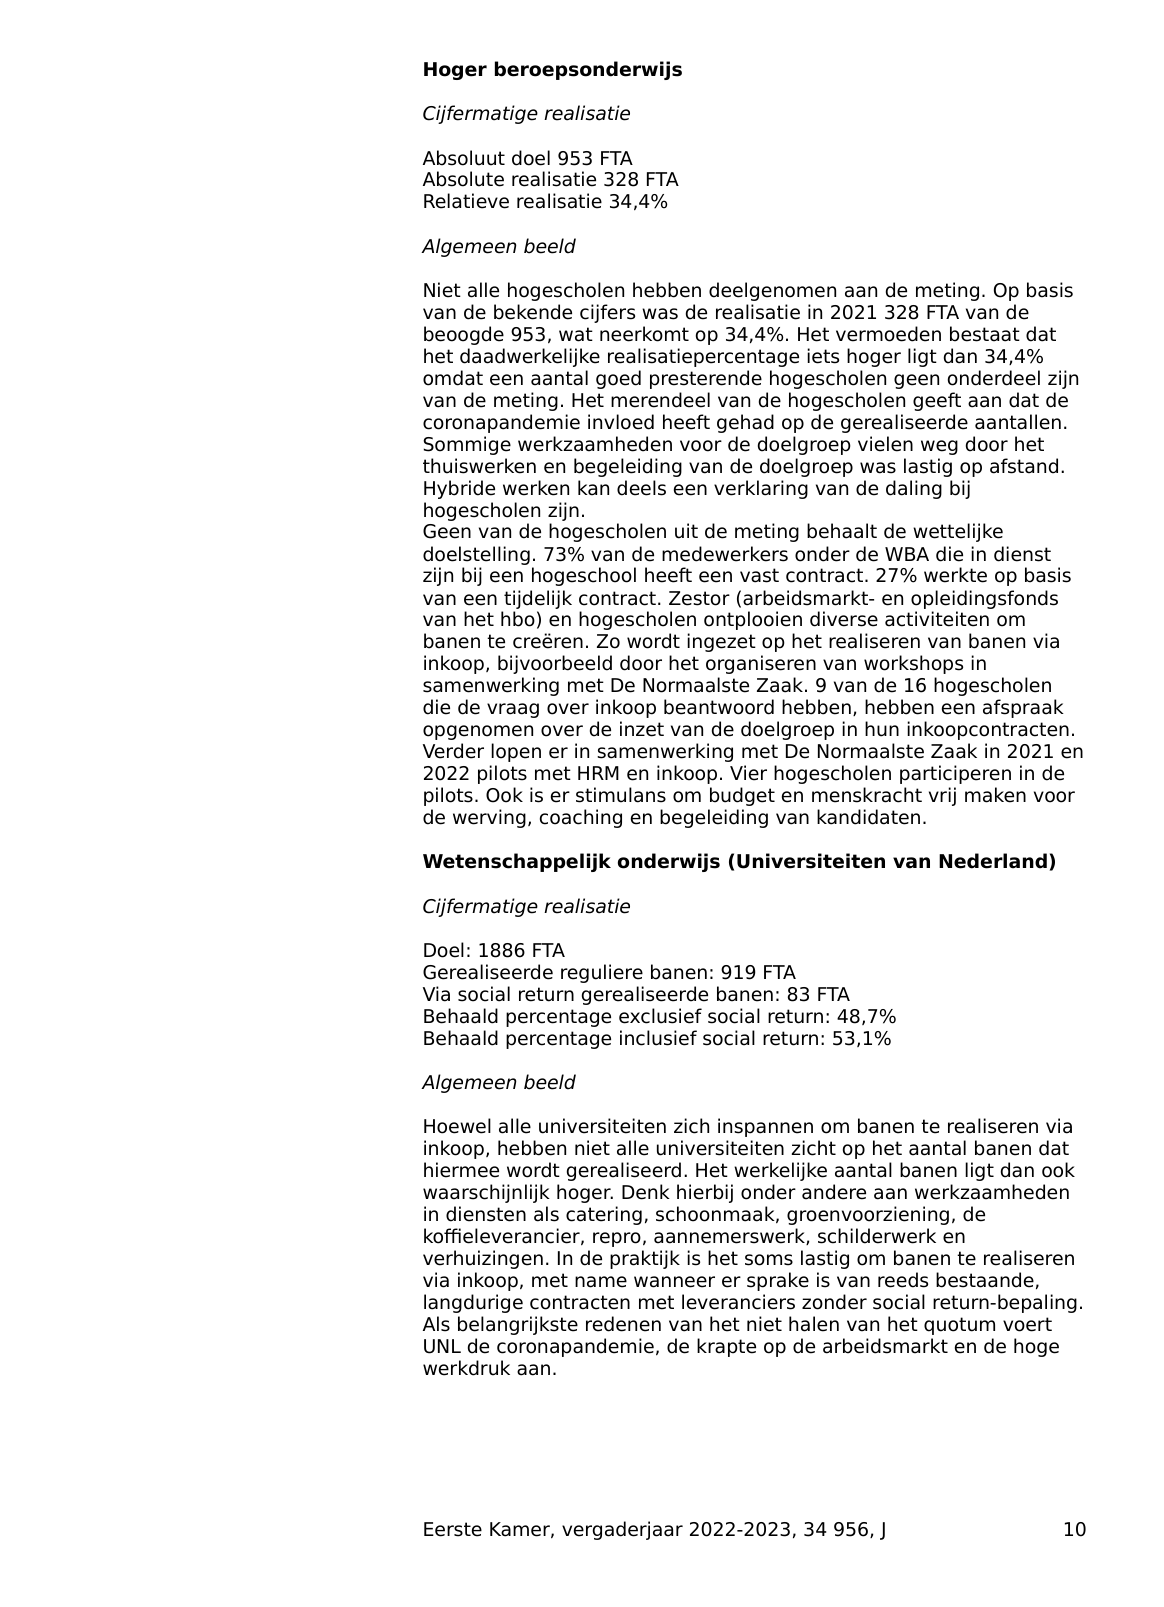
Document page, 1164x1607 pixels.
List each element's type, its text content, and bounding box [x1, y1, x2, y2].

text Hoewel alle universiteiten zich inspannen om banen te realiseren via inkoop, hebben niet alle universiteiten zicht op het aantal banen dat hiermee wordt gerealiseerd. Het werkelijke aantal banen ligt dan ook waarschijnlijk hoger. Denk hierbij onder andere aan werkzaamheden in diensten als catering, schoonmaak, groenvoorziening, de koffieleverancier, repro, aannemerswerk, schilderwerk en verhuizingen. In de praktijk is het soms lastig om banen te realiseren via inkoop, met name wanneer er sprake is van reeds bestaande, langdurige contracten met leveranciers zonder social return-bepaling. Als belangrijkste redenen van het niet halen van het quotum voert UNL de coronapandemie, de krapte op de arbeidsmarkt en de hoge werkdruk aan. [422, 1116, 1087, 1380]
text Doel: 1886 FTA [422, 940, 1087, 962]
text Via social return gerealiseerde banen: 83 FTA [422, 984, 1087, 1006]
subtitle Cijfermatige realisatie [422, 103, 1087, 125]
text Niet alle hogescholen hebben deelgenomen aan de meting. Op basis van de bekende cijfers was de realisatie in 2021 328 FTA van de beoogde 953, wat neerkomt op 34,4%. Het vermoeden bestaat dat het daadwerkelijke realisatiepercentage iets hoger ligt dan 34,4% omdat een aantal goed presterende hogescholen geen onderdeel zijn van de meting. Het merendeel van de hogescholen geeft aan dat de coronapandemie invloed heeft gehad op de gerealiseerde aantallen. Sommige werkzaamheden voor de doelgroep vielen weg door het thuiswerken en begeleiding van de doelgroep was lastig op afstand. Hybride werken kan deels een verklaring van de daling bij hogescholen zijn. [422, 280, 1087, 521]
text Absoluut doel 953 FTA [422, 147, 1087, 169]
subtitle Hoger beroepsonderwijs [422, 59, 1087, 81]
text Gerealiseerde reguliere banen: 919 FTA [422, 962, 1087, 984]
text Behaald percentage exclusief social return: 48,7% [422, 1006, 1087, 1028]
subtitle Algemeen beeld [422, 1072, 1087, 1094]
subtitle Wetenschappelijk onderwijs (Universiteiten van Nederland) [422, 851, 1087, 873]
text Geen van de hogescholen uit de meting behaalt de wettelijke doelstelling. 73% van de medewerkers onder de WBA die in dienst zijn bij een hogeschool heeft een vast contract. 27% werkte op basis van een tijdelijk contract. Zestor (arbeidsmarkt- en opleidingsfonds van het hbo) en hogescholen ontplooien diverse activiteiten om banen te creëren. Zo wordt ingezet op het realiseren van banen via inkoop, bijvoorbeeld door het organiseren van workshops in samenwerking met De Normaalste Zaak. 9 van de 16 hogescholen die de vraag over inkoop beantwoord hebben, hebben een afspraak opgenomen over de inzet van de doelgroep in hun inkoopcontracten. Verder lopen er in samenwerking met De Normaalste Zaak in 2021 en 2022 pilots met HRM en inkoop. Vier hogescholen participeren in de pilots. Ook is er stimulans om budget en menskracht vrij maken voor de werving, coaching en begeleiding van kandidaten. [422, 521, 1087, 829]
subtitle Algemeen beeld [422, 236, 1087, 257]
text Behaald percentage inclusief social return: 53,1% [422, 1028, 1087, 1049]
subtitle Cijfermatige realisatie [422, 896, 1087, 917]
text Relatieve realisatie 34,4% [422, 191, 1087, 213]
text Absolute realisatie 328 FTA [422, 169, 1087, 191]
